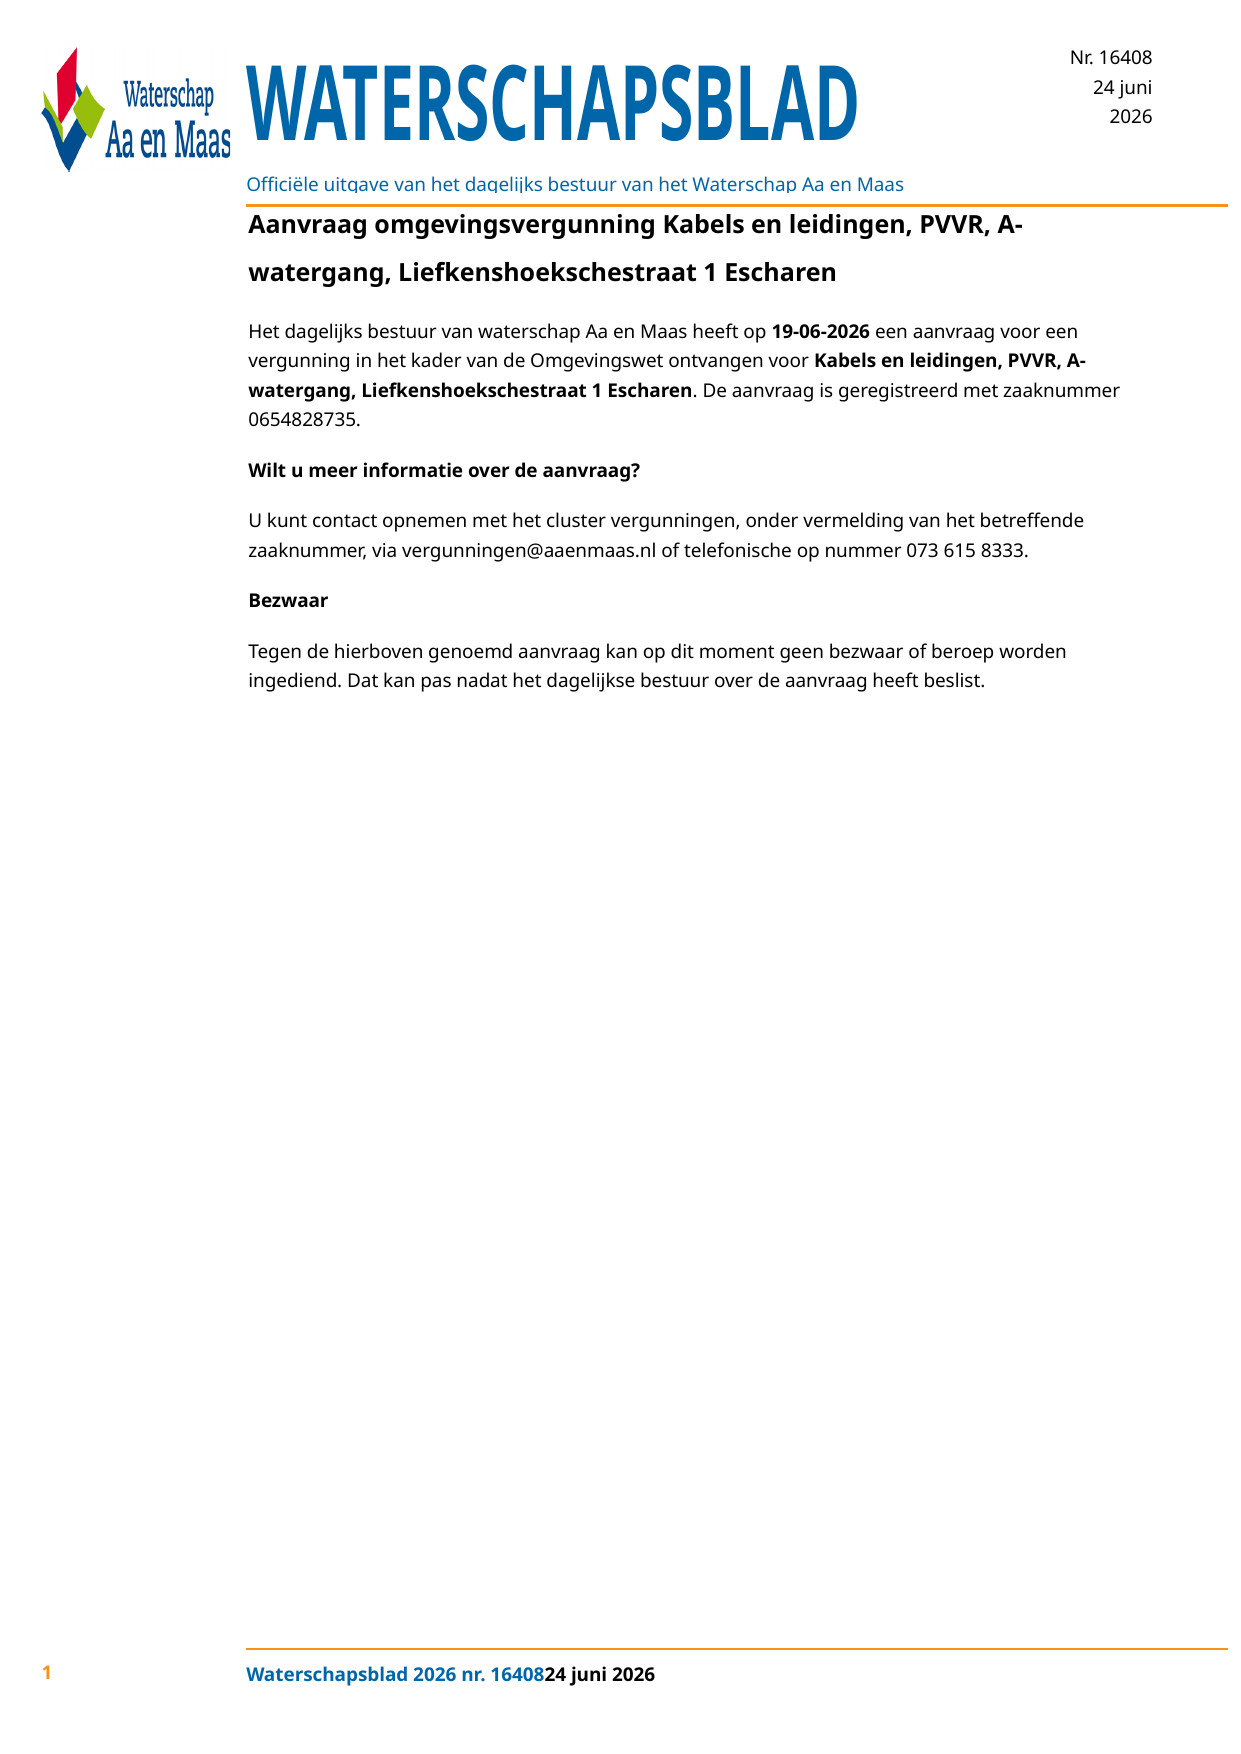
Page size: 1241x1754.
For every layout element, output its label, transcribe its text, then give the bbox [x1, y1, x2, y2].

picture [41, 47, 231, 172]
text Het dagelijks bestuur van waterschap Aa en Maas heeft op 19-06-2026 een aanvraag voor een vergunning in het kader van de Omgevingswet ontvangen voor Kabels en leidingen, PVVR, A-watergang, Liefkenshoekschestraat 1 Escharen. De aanvraag is geregistreerd met zaaknummer 0654828735. [248, 318, 1152, 432]
text Wilt u meer informatie over de aanvraag? [248, 457, 1152, 483]
text Bezwaar [248, 587, 1152, 613]
text U kunt contact opnemen met het cluster vergunningen, onder vermelding van het betreffende zaaknummer, via vergunningen@aaenmaas.nl of telefonische op nummer 073 615 8333. [248, 507, 1152, 563]
text Tegen de hierboven genoemd aanvraag kan op dit moment geen bezwaar of beroep worden ingediend. Dat kan pas nadat het dagelijkse bestuur over de aanvraag heeft beslist. [248, 638, 1152, 693]
text Aanvraag omgevingsvergunning Kabels en leidingen, PVVR, A-watergang, Liefkenshoekschestraat 1 Escharen [248, 207, 1152, 288]
